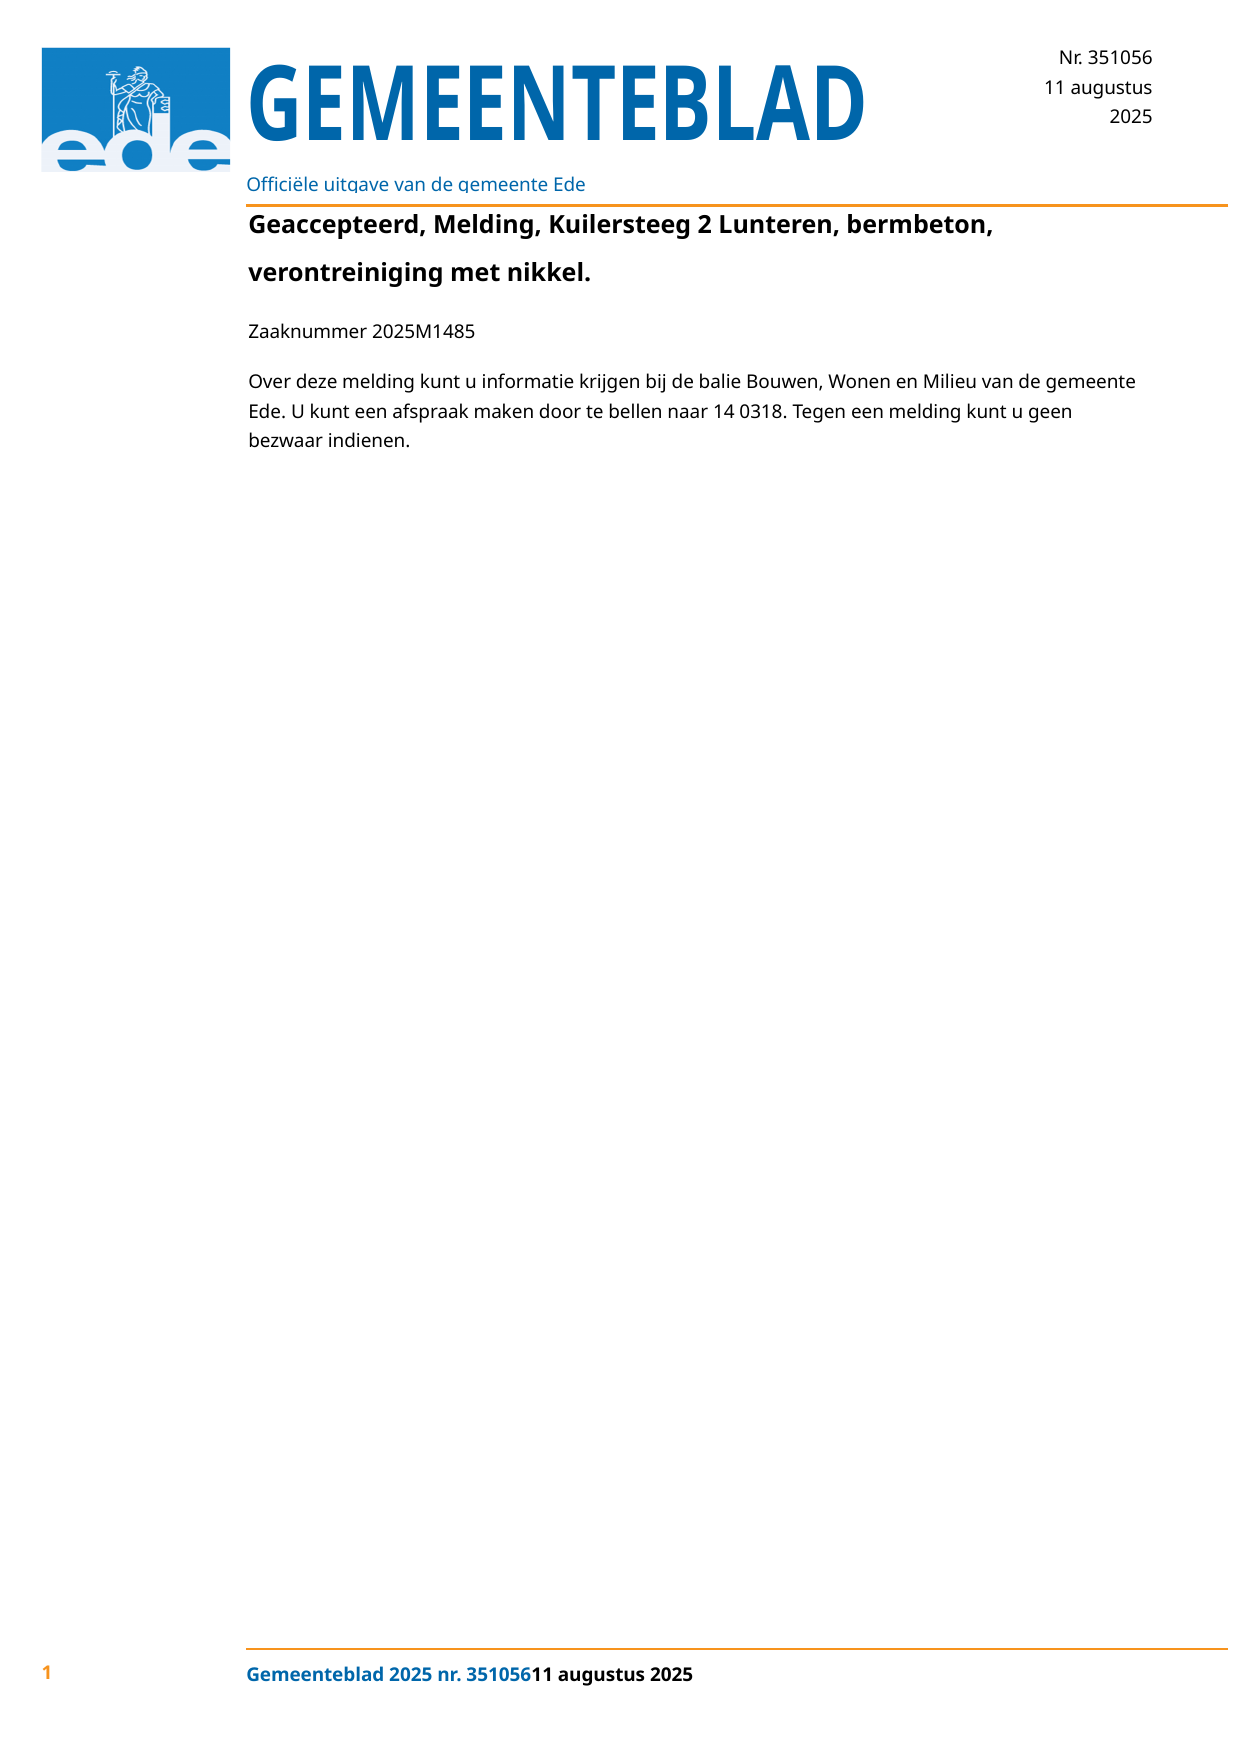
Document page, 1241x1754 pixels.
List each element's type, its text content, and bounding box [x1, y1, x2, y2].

text Geaccepteerd, Melding, Kuilersteeg 2 Lunteren, bermbeton, verontreiniging met nikkel. [248, 207, 1152, 288]
text Over deze melding kunt u informatie krijgen bij de balie Bouwen, Wonen en Milieu van de gemeente Ede. U kunt een afspraak maken door te bellen naar 14 0318. Tegen een melding kunt u geen bezwaar indienen. [248, 368, 1152, 453]
text Zaaknummer 2025M1485 [248, 318, 1152, 344]
picture [41, 47, 231, 172]
